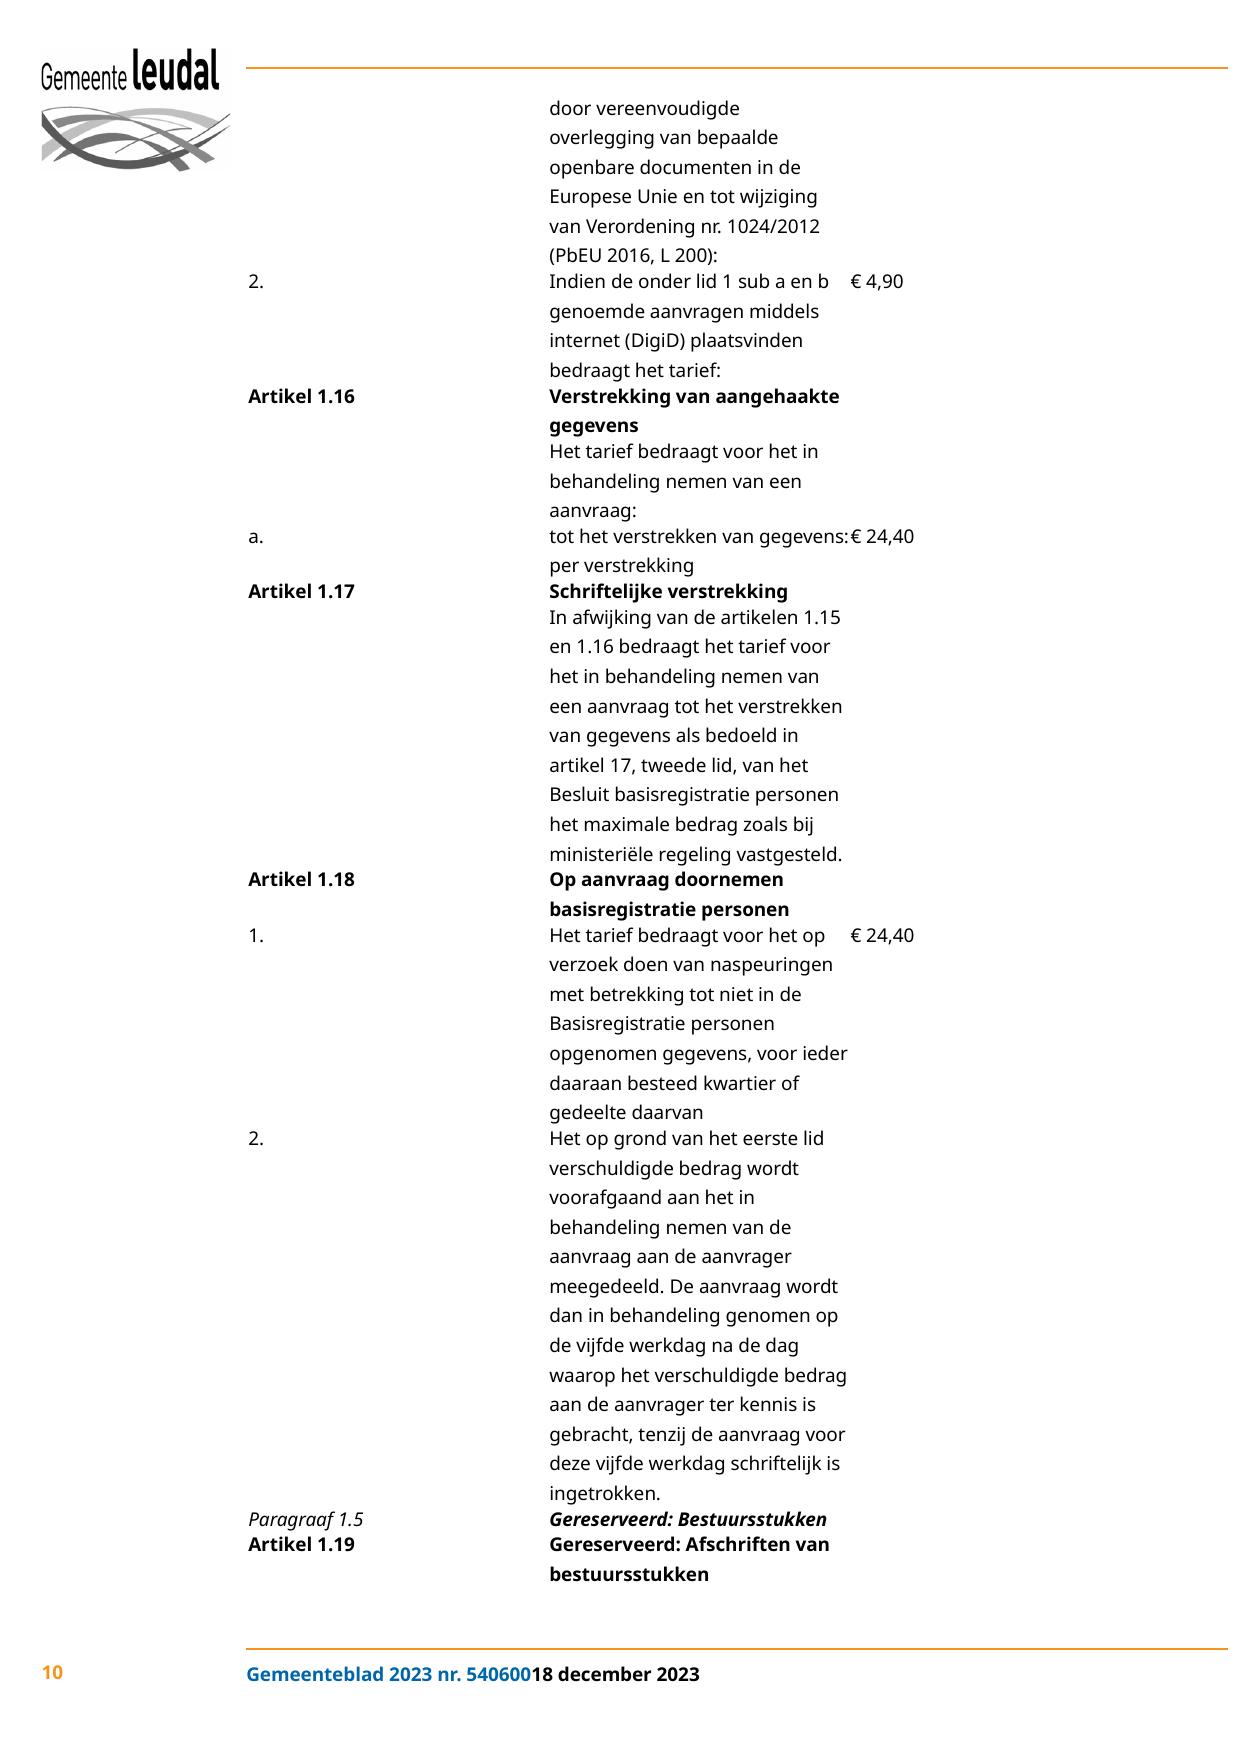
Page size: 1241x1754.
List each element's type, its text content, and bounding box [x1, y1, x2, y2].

table_cell Het tarief bedraagt voor het in behandeling nemen van een aanvraag: [549, 438, 850, 523]
table_cell [248, 95, 549, 268]
table_cell Artikel 1.19 [248, 1532, 549, 1587]
table_cell [850, 95, 1152, 268]
table_cell Artikel 1.17 [248, 579, 549, 604]
table_cell Gereserveerd: Bestuursstukken [549, 1506, 850, 1532]
table_cell € 4,90 [850, 269, 1152, 383]
table_cell [850, 383, 1152, 438]
table_cell € 24,40 [850, 922, 1152, 1125]
table_cell [850, 604, 1152, 867]
table_cell Artikel 1.16 [248, 383, 549, 438]
table_cell Verstrekking van aangehaakte gegevens [549, 383, 850, 438]
table_cell Het tarief bedraagt voor het op verzoek doen van naspeuringen met betrekking tot niet in de Basisregistratie personen opgenomen gegevens, voor ieder daaraan besteed kwartier of gedeelte daarvan [549, 922, 850, 1125]
table_cell [850, 438, 1152, 523]
table_cell [850, 1532, 1152, 1587]
table_cell 2. [248, 269, 549, 383]
table_cell € 24,40 [850, 523, 1152, 578]
table_cell Gereserveerd: Afschriften van bestuursstukken [549, 1532, 850, 1587]
picture [41, 47, 231, 172]
table_cell Schriftelijke verstrekking [549, 579, 850, 604]
table_cell [248, 438, 549, 523]
table_cell a. [248, 523, 549, 578]
table_cell [850, 867, 1152, 922]
table_cell [850, 1506, 1152, 1532]
table_cell [850, 1125, 1152, 1506]
table_cell [248, 604, 549, 867]
table_cell 2. [248, 1125, 549, 1506]
table_cell Het op grond van het eerste lid verschuldigde bedrag wordt voorafgaand aan het in behandeling nemen van de aanvraag aan de aanvrager meegedeeld. De aanvraag wordt dan in behandeling genomen op de vijfde werkdag na de dag waarop het verschuldigde bedrag aan de aanvrager ter kennis is gebracht, tenzij de aanvraag voor deze vijfde werkdag schriftelijk is ingetrokken. [549, 1125, 850, 1506]
table_cell Paragraaf 1.5 [248, 1506, 549, 1532]
table_cell [850, 579, 1152, 604]
table_cell Indien de onder lid 1 sub a en b genoemde aanvragen middels internet (DigiD) plaatsvinden bedraagt het tarief: [549, 269, 850, 383]
table_cell Op aanvraag doornemen basisregistratie personen [549, 867, 850, 922]
table_cell Artikel 1.18 [248, 867, 549, 922]
table_cell tot het verstrekken van gegevens: per verstrekking [549, 523, 850, 578]
table_cell In afwijking van de artikelen 1.15 en 1.16 bedraagt het tarief voor het in behandeling nemen van een aanvraag tot het verstrekken van gegevens als bedoeld in artikel 17, tweede lid, van het Besluit basisregistratie personen het maximale bedrag zoals bij ministeriële regeling vastgesteld. [549, 604, 850, 867]
table_cell 1. [248, 922, 549, 1125]
table_cell door vereenvoudigde overlegging van bepaalde openbare documenten in de Europese Unie en tot wijziging van Verordening nr. 1024/2012 (PbEU 2016, L 200): [549, 95, 850, 268]
